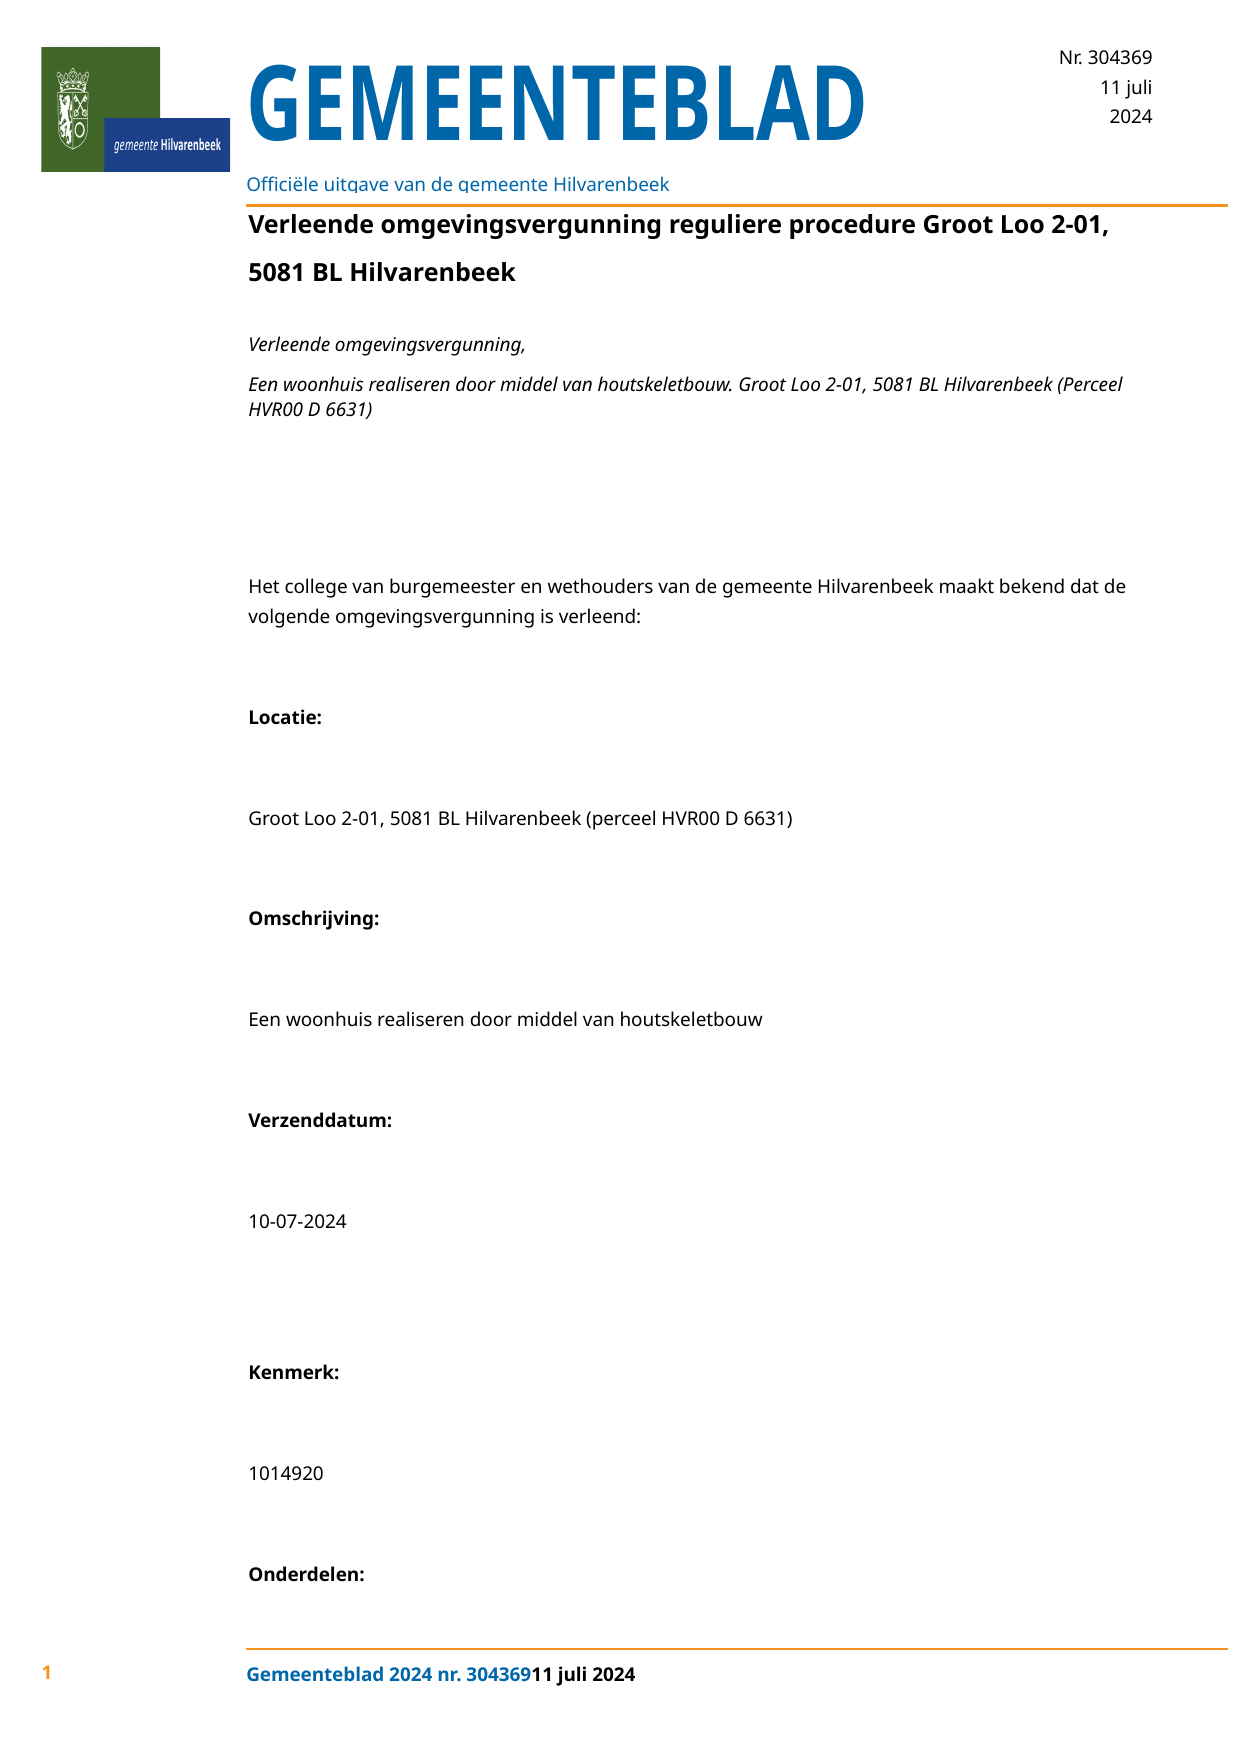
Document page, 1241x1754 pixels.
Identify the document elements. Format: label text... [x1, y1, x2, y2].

text Groot Loo 2-01, 5081 BL Hilvarenbeek (perceel HVR00 D 6631) [248, 805, 1152, 830]
text Locatie: [248, 704, 1152, 729]
text Verleende omgevingsvergunning, [248, 331, 1152, 357]
text Onderdelen: [248, 1561, 1152, 1587]
text 1014920 [248, 1460, 1152, 1486]
picture [41, 47, 231, 172]
text Een woonhuis realiseren door middel van houtskeletbouw [248, 1006, 1152, 1032]
text Een woonhuis realiseren door middel van houtskeletbouw. Groot Loo 2-01, 5081 BL Hilvarenbeek (Perceel HVR00 D 6631) [248, 371, 1152, 422]
text 10-07-2024 [248, 1208, 1152, 1234]
text Verzenddatum: [248, 1107, 1152, 1133]
text Omschrijving: [248, 906, 1152, 931]
text Kenmerk: [248, 1359, 1152, 1385]
text Het college van burgemeester en wethouders van de gemeente Hilvarenbeek maakt bekend dat de volgende omgevingsvergunning is verleend: [248, 573, 1152, 629]
text Verleende omgevingsvergunning reguliere procedure Groot Loo 2-01, 5081 BL Hilvarenbeek [248, 207, 1152, 288]
